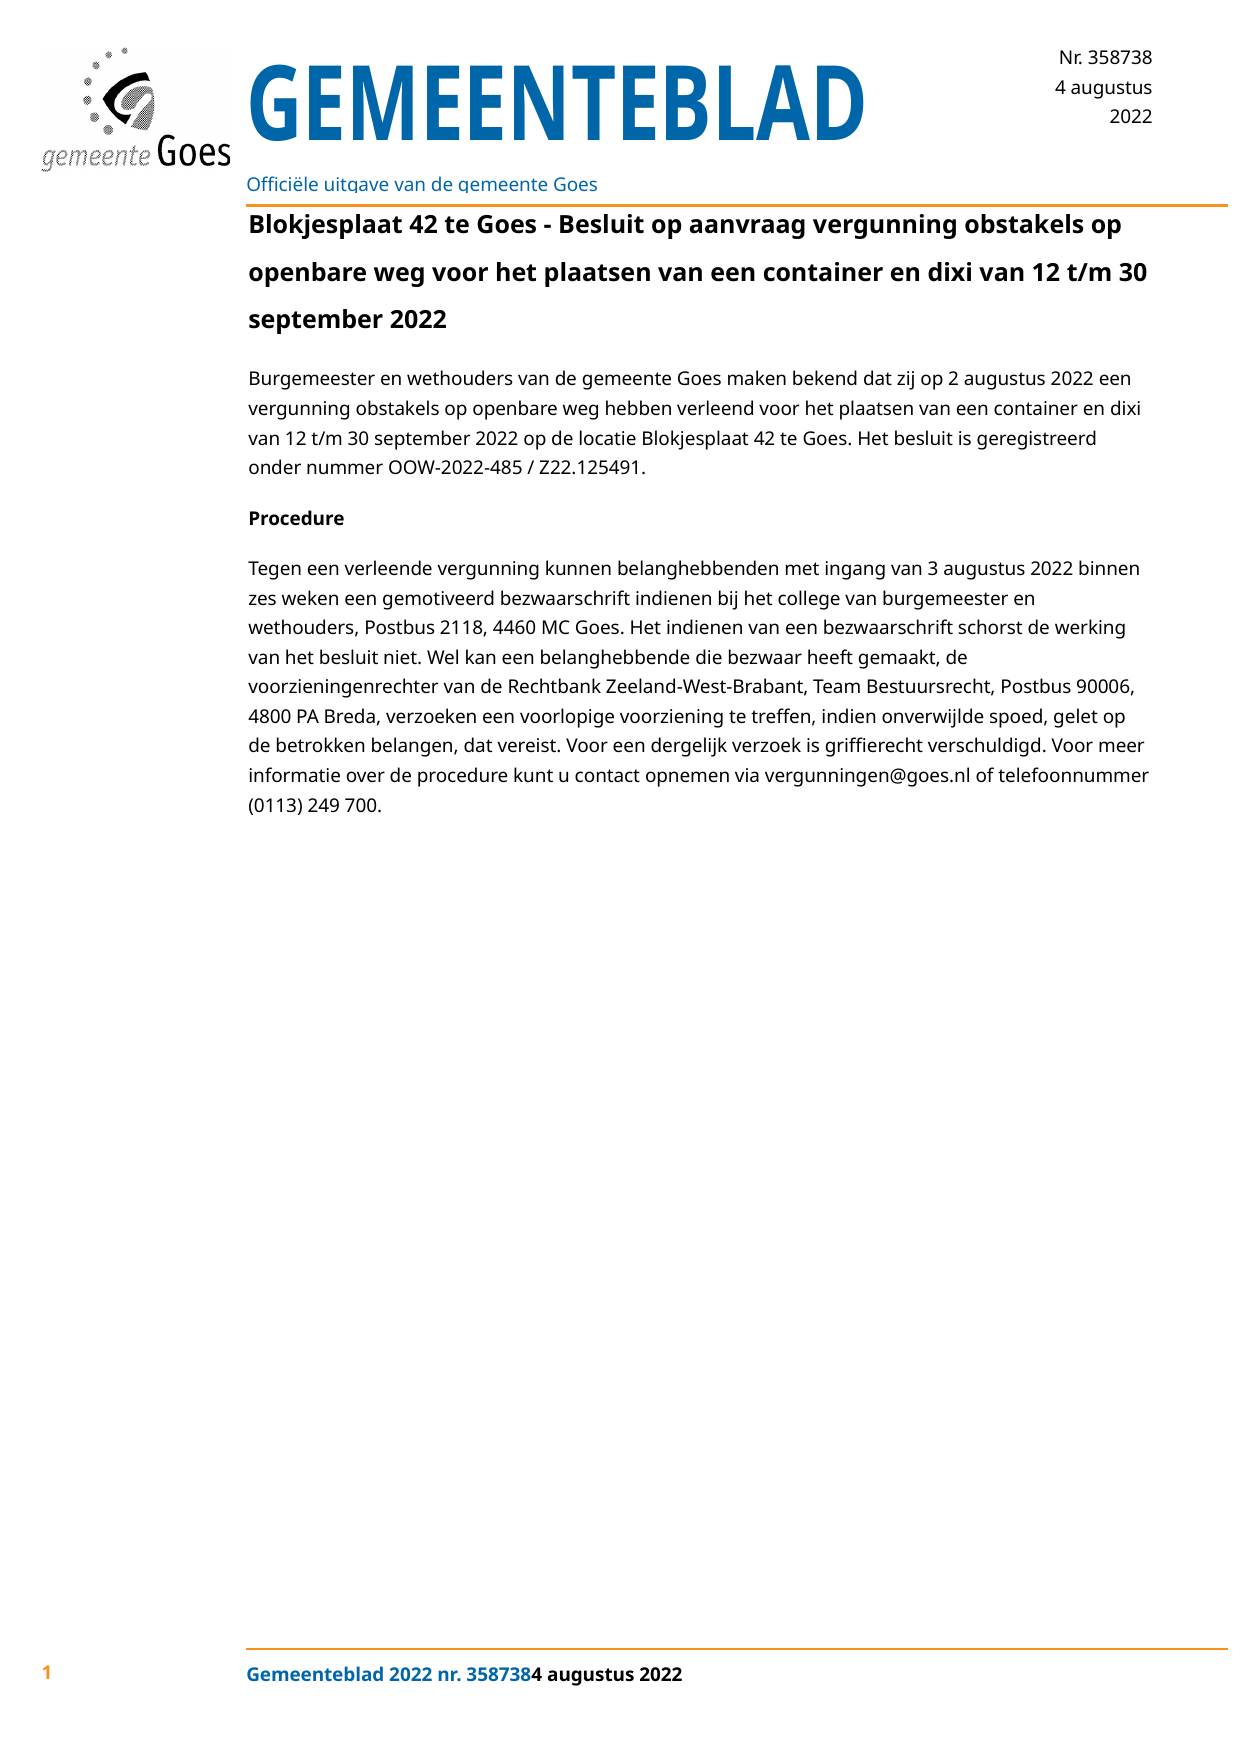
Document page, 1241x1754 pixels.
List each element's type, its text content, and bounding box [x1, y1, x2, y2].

text Tegen een verleende vergunning kunnen belanghebbenden met ingang van 3 augustus 2022 binnen zes weken een gemotiveerd bezwaarschrift indienen bij het college van burgemeester en wethouders, Postbus 2118, 4460 MC Goes. Het indienen van een bezwaarschrift schorst de werking van het besluit niet. Wel kan een belanghebbende die bezwaar heeft gemaakt, de voorzieningenrechter van de Rechtbank Zeeland-West-Brabant, Team Bestuursrecht, Postbus 90006, 4800 PA Breda, verzoeken een voorlopige voorziening te treffen, indien onverwijlde spoed, gelet op de betrokken belangen, dat vereist. Voor een dergelijk verzoek is griffierecht verschuldigd. Voor meer informatie over de procedure kunt u contact opnemen via vergunningen@goes.nl of telefoonnummer (0113) 249 700. [248, 555, 1152, 817]
picture [41, 47, 231, 172]
text Burgemeester en wethouders van de gemeente Goes maken bekend dat zij op 2 augustus 2022 een vergunning obstakels op openbare weg hebben verleend voor het plaatsen van een container en dixi van 12 t/m 30 september 2022 op de locatie Blokjesplaat 42 te Goes. Het besluit is geregistreerd onder nummer OOW-2022-485 / Z22.125491. [248, 366, 1152, 480]
text Procedure [248, 505, 1152, 530]
text Blokjesplaat 42 te Goes - Besluit op aanvraag vergunning obstakels op openbare weg voor het plaatsen van een container en dixi van 12 t/m 30 september 2022 [248, 207, 1152, 336]
